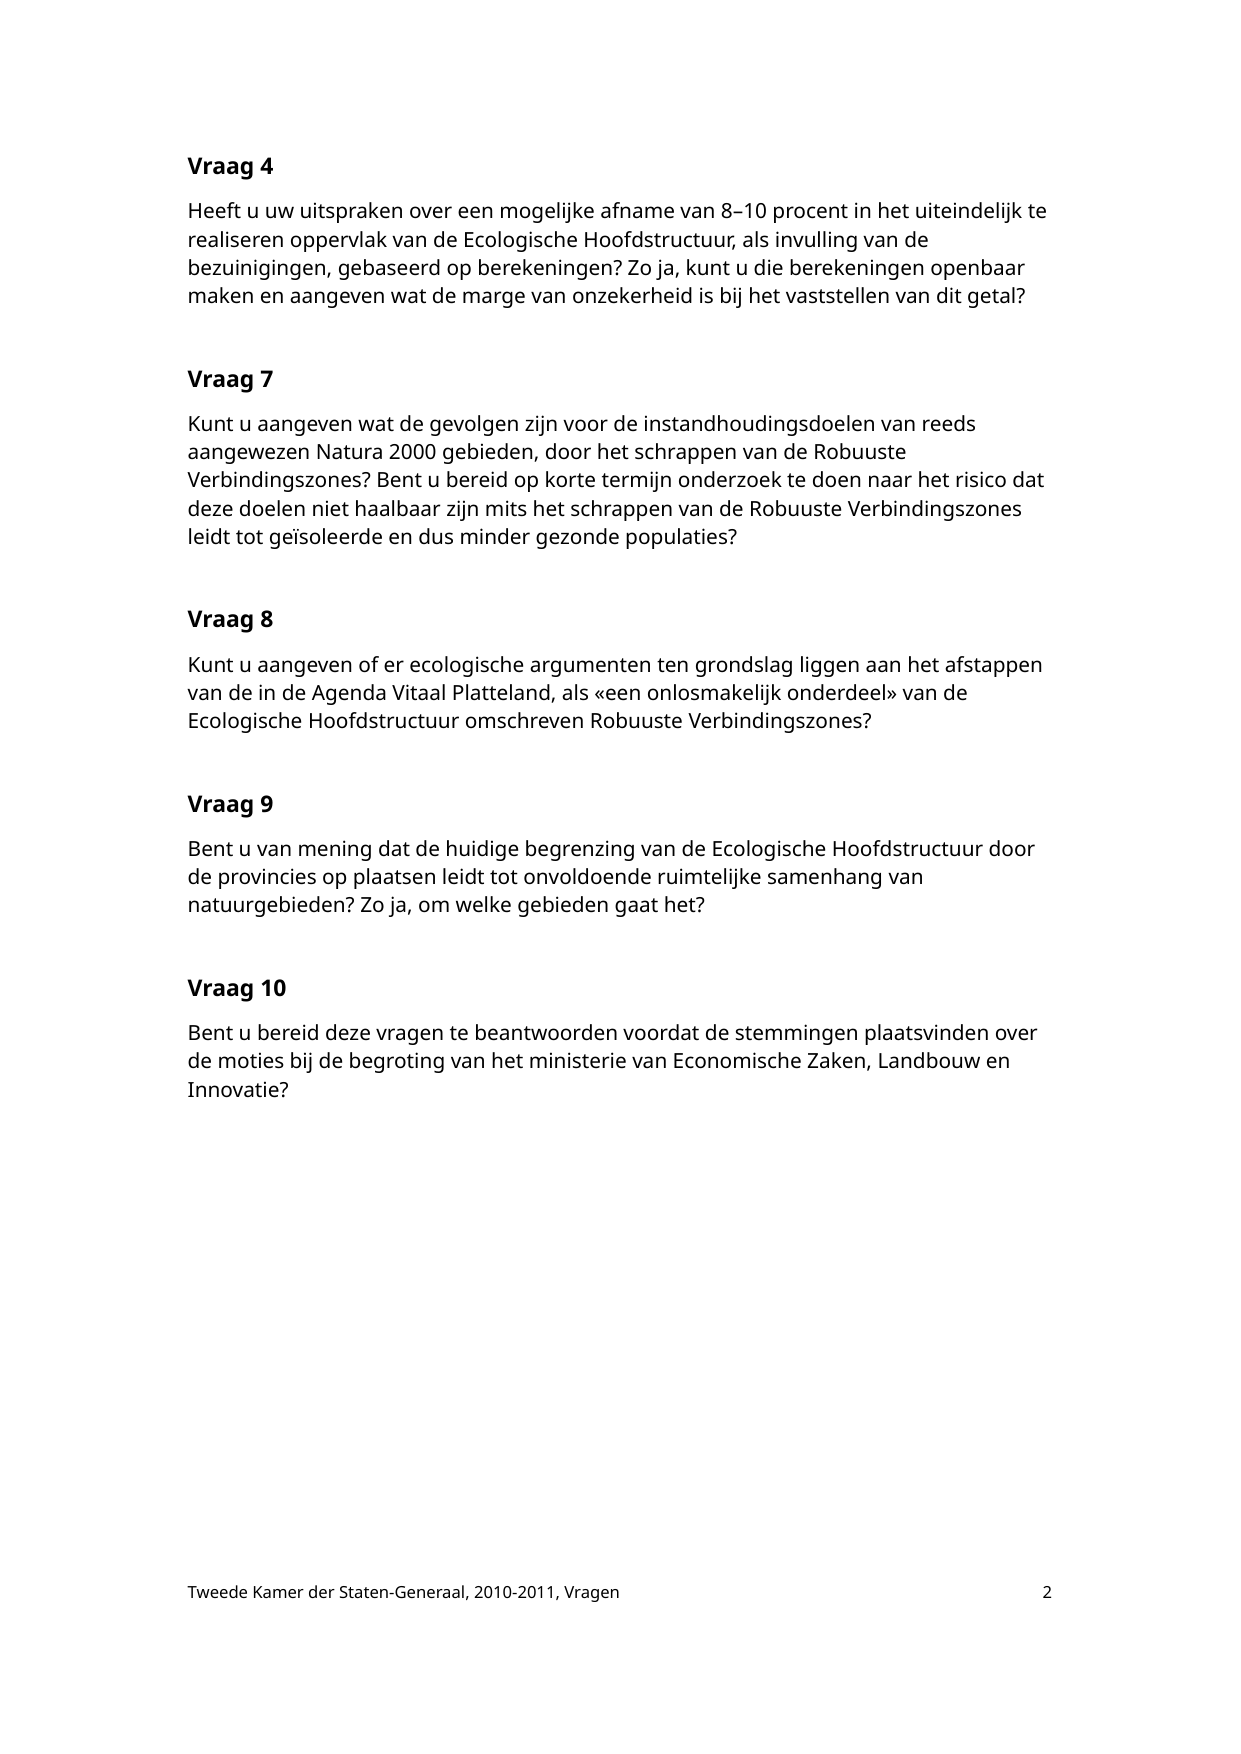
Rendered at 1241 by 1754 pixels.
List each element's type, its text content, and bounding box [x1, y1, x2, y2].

subtitle Vraag 8 [187, 603, 1053, 635]
text Bent u van mening dat de huidige begrenzing van de Ecologische Hoofdstructuur door de provincies op plaatsen leidt tot onvoldoende ruimtelijke samenhang van natuurgebieden? Zo ja, om welke gebieden gaat het? [187, 834, 1053, 919]
text Bent u bereid deze vragen te beantwoorden voordat de stemmingen plaatsvinden over de moties bij de begroting van het ministerie van Economische Zaken, Landbouw en Innovatie? [187, 1018, 1053, 1103]
text Heeft u uw uitspraken over een mogelijke afname van 8–10 procent in het uiteindelijk te realiseren oppervlak van de Ecologische Hoofdstructuur, als invulling van de bezuinigingen, gebaseerd op berekeningen? Zo ja, kunt u die berekeningen openbaar maken en aangeven wat de marge van onzekerheid is bij het vaststellen van dit getal? [187, 196, 1053, 310]
subtitle Vraag 4 [187, 150, 1053, 181]
text Kunt u aangeven of er ecologische argumenten ten grondslag liggen aan het afstappen van de in de Agenda Vitaal Platteland, als «een onlosmakelijk onderdeel» van de Ecologische Hoofdstructuur omschreven Robuuste Verbindingszones? [187, 650, 1053, 735]
subtitle Vraag 7 [187, 362, 1053, 394]
subtitle Vraag 10 [187, 972, 1053, 1003]
text Kunt u aangeven wat de gevolgen zijn voor de instandhoudingsdoelen van reeds aangewezen Natura 2000 gebieden, door het schrappen van de Robuuste Verbindingszones? Bent u bereid op korte termijn onderzoek te doen naar het risico dat deze doelen niet haalbaar zijn mits het schrappen van de Robuuste Verbindingszones leidt tot geïsoleerde en dus minder gezonde populaties? [187, 409, 1053, 551]
subtitle Vraag 9 [187, 787, 1053, 819]
